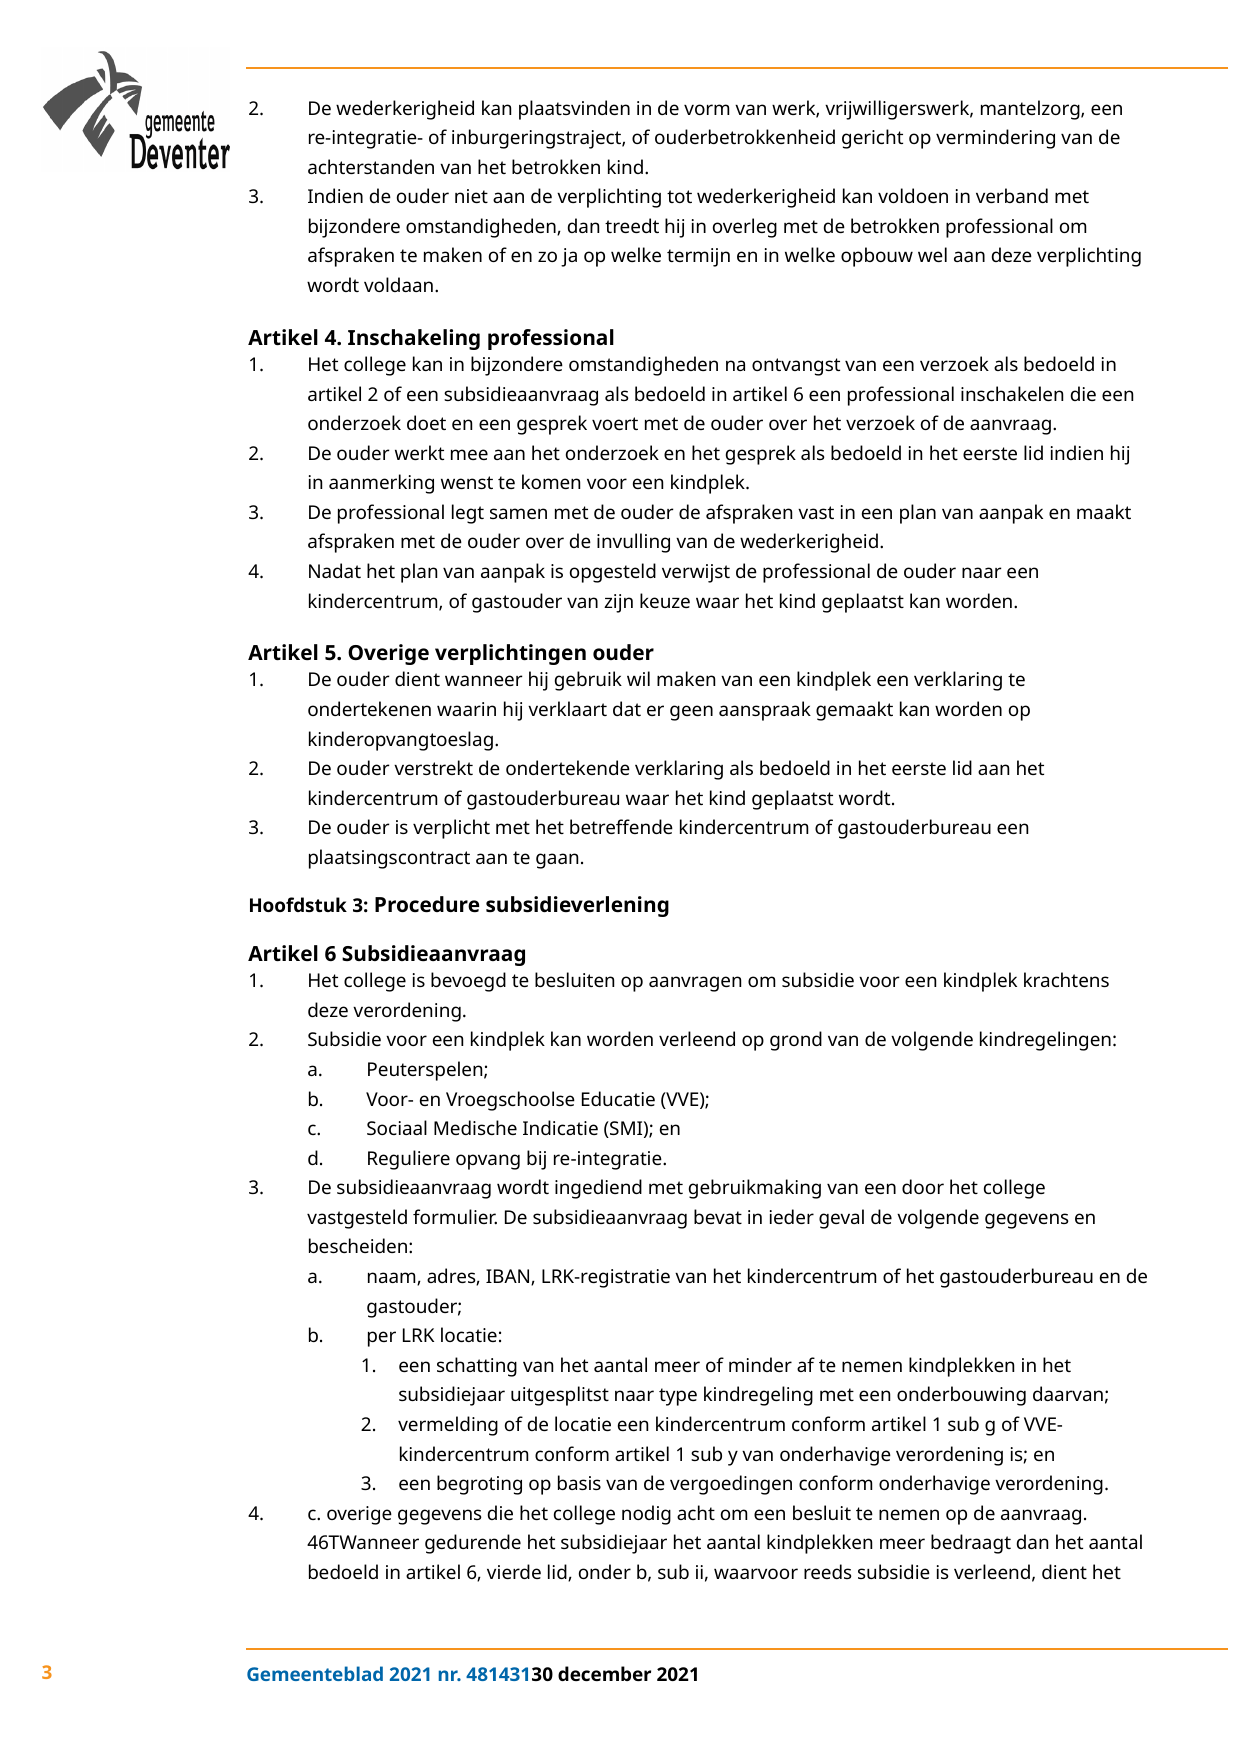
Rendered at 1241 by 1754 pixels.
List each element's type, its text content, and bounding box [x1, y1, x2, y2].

list naam, adres, IBAN, LRK-registratie van het kindercentrum of het gastouderbureau en de gastouder; [307, 1263, 1152, 1319]
list Subsidie voor een kindplek kan worden verleend op grond van de volgende kindregelingen: [248, 1027, 1152, 1052]
list een begroting op basis van de vergoedingen conform onderhavige verordening. [361, 1470, 1152, 1496]
list Het college kan in bijzondere omstandigheden na ontvangst van een verzoek als bedoeld in artikel 2 of een subsidieaanvraag als bedoeld in artikel 6 een professional inschakelen die een onderzoek doet en een gesprek voert met de ouder over het verzoek of de aanvraag. [248, 351, 1152, 436]
text Artikel 4. Inschakeling professional [248, 323, 1152, 351]
list vermelding of de locatie een kindercentrum conform artikel 1 sub g of VVE-kindercentrum conform artikel 1 sub y van onderhavige verordening is; en [361, 1411, 1152, 1467]
list De ouder dient wanneer hij gebruik wil maken van een kindplek een verklaring te ondertekenen waarin hij verklaart dat er geen aanspraak gemaakt kan worden op kinderopvangtoeslag. [248, 667, 1152, 752]
list een schatting van het aantal meer of minder af te nemen kindplekken in het subsidiejaar uitgesplitst naar type kindregeling met een onderbouwing daarvan; [361, 1352, 1152, 1407]
list De ouder verstrekt de ondertekende verklaring als bedoeld in het eerste lid aan het kindercentrum of gastouderbureau waar het kind geplaatst wordt. [248, 755, 1152, 811]
list De professional legt samen met de ouder de afspraken vast in een plan van aanpak en maakt afspraken met de ouder over de invulling van de wederkerigheid. [248, 499, 1152, 554]
list Het college is bevoegd te besluiten op aanvragen om subsidie voor een kindplek krachtens deze verordening. [248, 967, 1152, 1023]
list Nadat het plan van aanpak is opgesteld verwijst de professional de ouder naar een kindercentrum, of gastouder van zijn keuze waar het kind geplaatst kan worden. [248, 558, 1152, 613]
list per LRK locatie: [307, 1322, 1152, 1348]
list c. overige gegevens die het college nodig acht om een besluit te nemen op de aanvraag. 46TWanneer gedurende het subsidiejaar het aantal kindplekken meer bedraagt dan het aantal bedoeld in artikel 6, vierde lid, onder b, sub ii, waarvoor reeds subsidie is verleend, dient het [248, 1500, 1152, 1585]
list Sociaal Medische Indicatie (SMI); en [307, 1115, 1152, 1141]
text Hoofdstuk 3: Procedure subsidieverlening [248, 890, 1152, 918]
picture [41, 47, 231, 172]
list Voor- en Vroegschoolse Educatie (VVE); [307, 1086, 1152, 1112]
list De ouder is verplicht met het betreffende kindercentrum of gastouderbureau een plaatsingscontract aan te gaan. [248, 814, 1152, 870]
text Artikel 5. Overige verplichtingen ouder [248, 638, 1152, 667]
list De subsidieaanvraag wordt ingediend met gebruikmaking van een door het college vastgesteld formulier. De subsidieaanvraag bevat in ieder geval de volgende gegevens en bescheiden: [248, 1174, 1152, 1259]
list Peuterspelen; [307, 1056, 1152, 1082]
list Reguliere opvang bij re-integratie. [307, 1145, 1152, 1171]
list Indien de ouder niet aan de verplichting tot wederkerigheid kan voldoen in verband met bijzondere omstandigheden, dan treedt hij in overleg met de betrokken professional om afspraken te maken of en zo ja op welke termijn en in welke opbouw wel aan deze verplichting wordt voldaan. [248, 183, 1152, 298]
list De wederkerigheid kan plaatsvinden in de vorm van werk, vrijwilligerswerk, mantelzorg, een re-integratie- of inburgeringstraject, of ouderbetrokkenheid gericht op vermindering van de achterstanden van het betrokken kind. [248, 95, 1152, 180]
list De ouder werkt mee aan het onderzoek en het gesprek als bedoeld in het eerste lid indien hij in aanmerking wenst te komen voor een kindplek. [248, 440, 1152, 495]
text Artikel 6 Subsidieaanvraag [248, 939, 1152, 967]
